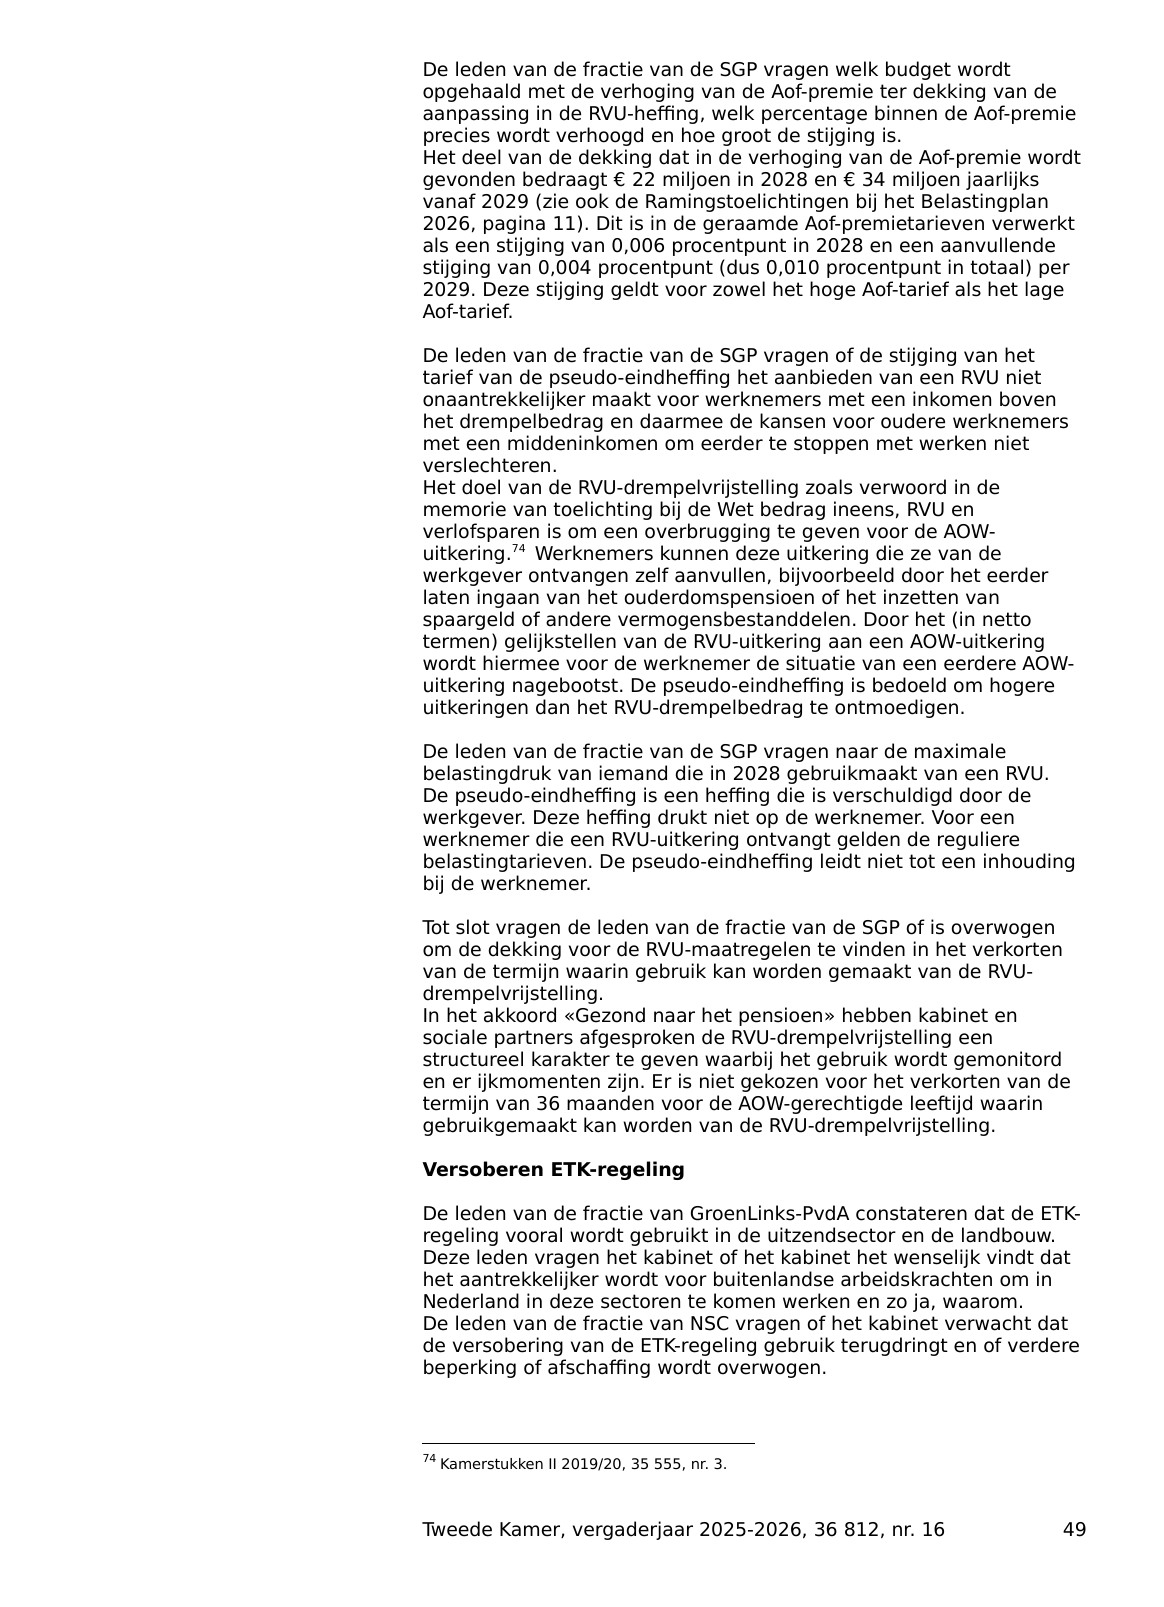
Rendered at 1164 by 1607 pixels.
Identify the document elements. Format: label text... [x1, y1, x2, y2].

text Tot slot vragen de leden van de fractie van de SGP of is overwogen om de dekking voor de RVU-maatregelen te vinden in het verkorten van de termijn waarin gebruik kan worden gemaakt van de RVU-drempelvrijstelling. [422, 917, 1087, 1005]
text Kamerstukken II 2019/20, 35 555, nr. 3. [422, 1452, 1087, 1474]
text De leden van de fractie van de SGP vragen of de stijging van het tarief van de pseudo-eindheffing het aanbieden van een RVU niet onaantrekkelijker maakt voor werknemers met een inkomen boven het drempelbedrag en daarmee de kansen voor oudere werknemers met een middeninkomen om eerder te stoppen met werken niet verslechteren. [422, 345, 1087, 477]
text In het akkoord «Gezond naar het pensioen» hebben kabinet en sociale partners afgesproken de RVU-drempelvrijstelling een structureel karakter te geven waarbij het gebruik wordt gemonitord en er ijkmomenten zijn. Er is niet gekozen voor het verkorten van de termijn van 36 maanden voor de AOW-gerechtigde leeftijd waarin gebruikgemaakt kan worden van de RVU-drempelvrijstelling. [422, 1005, 1087, 1137]
text De leden van de fractie van de SGP vragen welk budget wordt opgehaald met de verhoging van de Aof-premie ter dekking van de aanpassing in de RVU-heffing, welk percentage binnen de Aof-premie precies wordt verhoogd en hoe groot de stijging is. [422, 59, 1087, 147]
text De leden van de fractie van NSC vragen of het kabinet verwacht dat de versobering van de ETK-regeling gebruik terugdringt en of verdere beperking of afschaffing wordt overwogen. [422, 1313, 1087, 1379]
text Het doel van de RVU-drempelvrijstelling zoals verwoord in de memorie van toelichting bij de Wet bedrag ineens, RVU en verlofsparen is om een overbrugging te geven voor de AOW-uitkering. Werknemers kunnen deze uitkering die ze van de werkgever ontvangen zelf aanvullen, bijvoorbeeld door het eerder laten ingaan van het ouderdomspensioen of het inzetten van spaargeld of andere vermogensbestanddelen. Door het (in netto termen) gelijkstellen van de RVU-uitkering aan een AOW-uitkering wordt hiermee voor de werknemer de situatie van een eerdere AOW-uitkering nagebootst. De pseudo-eindheffing is bedoeld om hogere uitkeringen dan het RVU-drempelbedrag te ontmoedigen. [422, 477, 1087, 719]
text De leden van de fractie van GroenLinks-PvdA constateren dat de ETK-regeling vooral wordt gebruikt in de uitzendsector en de landbouw. Deze leden vragen het kabinet of het kabinet het wenselijk vindt dat het aantrekkelijker wordt voor buitenlandse arbeidskrachten om in Nederland in deze sectoren te komen werken en zo ja, waarom. [422, 1203, 1087, 1313]
subtitle Versoberen ETK-regeling [422, 1159, 1087, 1181]
text Het deel van de dekking dat in de verhoging van de Aof-premie wordt gevonden bedraagt € 22 miljoen in 2028 en € 34 miljoen jaarlijks vanaf 2029 (zie ook de Ramingstoelichtingen bij het Belastingplan 2026, pagina 11). Dit is in de geraamde Aof-premietarieven verwerkt als een stijging van 0,006 procentpunt in 2028 en een aanvullende stijging van 0,004 procentpunt (dus 0,010 procentpunt in totaal) per 2029. Deze stijging geldt voor zowel het hoge Aof-tarief als het lage Aof-tarief. [422, 147, 1087, 323]
text De pseudo-eindheffing is een heffing die is verschuldigd door de werkgever. Deze heffing drukt niet op de werknemer. Voor een werknemer die een RVU-uitkering ontvangt gelden de reguliere belastingtarieven. De pseudo-eindheffing leidt niet tot een inhouding bij de werknemer. [422, 785, 1087, 895]
text De leden van de fractie van de SGP vragen naar de maximale belastingdruk van iemand die in 2028 gebruikmaakt van een RVU. [422, 741, 1087, 785]
